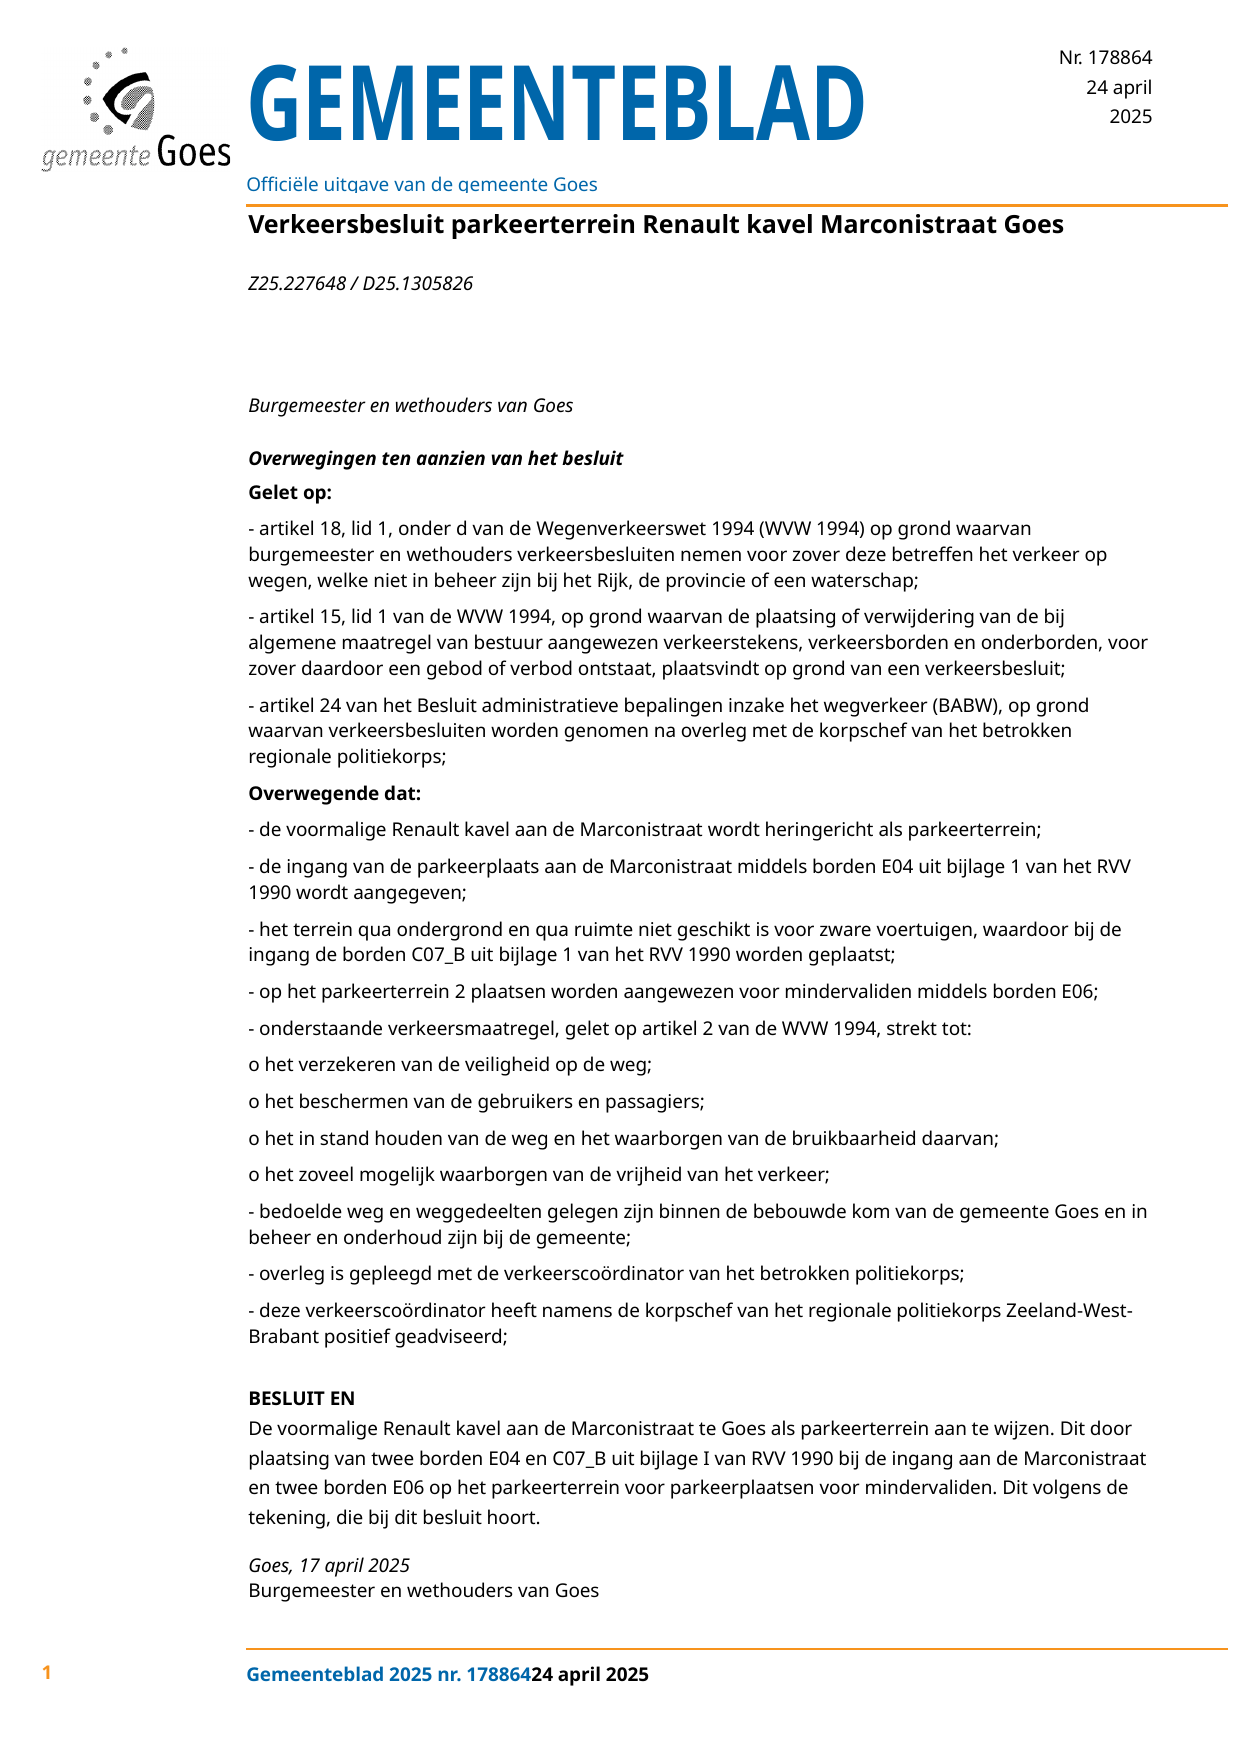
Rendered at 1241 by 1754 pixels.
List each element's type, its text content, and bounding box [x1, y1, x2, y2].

text Overwegende dat: [248, 780, 1152, 806]
text - onderstaande verkeersmaatregel, gelet op artikel 2 van de WVW 1994, strekt tot: [248, 1015, 1152, 1041]
picture [41, 47, 231, 172]
text Z25.227648 / D25.1305826 [248, 270, 1152, 296]
text o het verzekeren van de veiligheid op de weg; [248, 1051, 1152, 1077]
text - het terrein qua ondergrond en qua ruimte niet geschikt is voor zware voertuigen, waardoor bij de ingang de borden C07_B uit bijlage 1 van het RVV 1990 worden geplaatst; [248, 916, 1152, 967]
text De voormalige Renault kavel aan de Marconistraat te Goes als parkeerterrein aan te wijzen. Dit door plaatsing van twee borden E04 en C07_B uit bijlage I van RVV 1990 bij de ingang aan de Marconistraat en twee borden E06 op het parkeerterrein voor parkeerplaatsen voor mindervaliden. Dit volgens de tekening, die bij dit besluit hoort. [248, 1415, 1152, 1530]
text Burgemeester en wethouders van Goes [248, 392, 1152, 418]
text Overwegingen ten aanzien van het besluit [248, 445, 1152, 471]
text - op het parkeerterrein 2 plaatsen worden aangewezen voor mindervaliden middels borden E06; [248, 978, 1152, 1004]
text Verkeersbesluit parkeerterrein Renault kavel Marconistraat Goes [248, 207, 1152, 241]
text o het zoveel mogelijk waarborgen van de vrijheid van het verkeer; [248, 1161, 1152, 1187]
text - artikel 24 van het Besluit administratieve bepalingen inzake het wegverkeer (BABW), op grond waarvan verkeersbesluiten worden genomen na overleg met de korpschef van het betrokken regionale politiekorps; [248, 692, 1152, 769]
text - de voormalige Renault kavel aan de Marconistraat wordt heringericht als parkeerterrein; [248, 817, 1152, 842]
text - overleg is gepleegd met de verkeerscoördinator van het betrokken politiekorps; [248, 1261, 1152, 1286]
text BESLUIT EN [248, 1386, 1152, 1411]
text - artikel 15, lid 1 van de WVW 1994, op grond waarvan de plaatsing of verwijdering van de bij algemene maatregel van bestuur aangewezen verkeerstekens, verkeersborden en onderborden, voor zover daardoor een gebod of verbod ontstaat, plaatsvindt op grond van een verkeersbesluit; [248, 604, 1152, 681]
text o het beschermen van de gebruikers en passagiers; [248, 1088, 1152, 1114]
text - bedoelde weg en weggedeelten gelegen zijn binnen de bebouwde kom van de gemeente Goes en in beheer en onderhoud zijn bij de gemeente; [248, 1198, 1152, 1249]
text Goes, 17 april 2025 [248, 1552, 1152, 1577]
text o het in stand houden van de weg en het waarborgen van de bruikbaarheid daarvan; [248, 1125, 1152, 1151]
text - artikel 18, lid 1, onder d van de Wegenverkeerswet 1994 (WVW 1994) op grond waarvan burgemeester en wethouders verkeersbesluiten nemen voor zover deze betreffen het verkeer op wegen, welke niet in beheer zijn bij het Rijk, de provincie of een waterschap; [248, 516, 1152, 593]
text - de ingang van de parkeerplaats aan de Marconistraat middels borden E04 uit bijlage 1 van het RVV 1990 wordt aangegeven; [248, 853, 1152, 905]
text - deze verkeerscoördinator heeft namens de korpschef van het regionale politiekorps Zeeland-West-Brabant positief geadviseerd; [248, 1297, 1152, 1349]
text Gelet op: [248, 479, 1152, 505]
text Burgemeester en wethouders van Goes [248, 1577, 1152, 1603]
